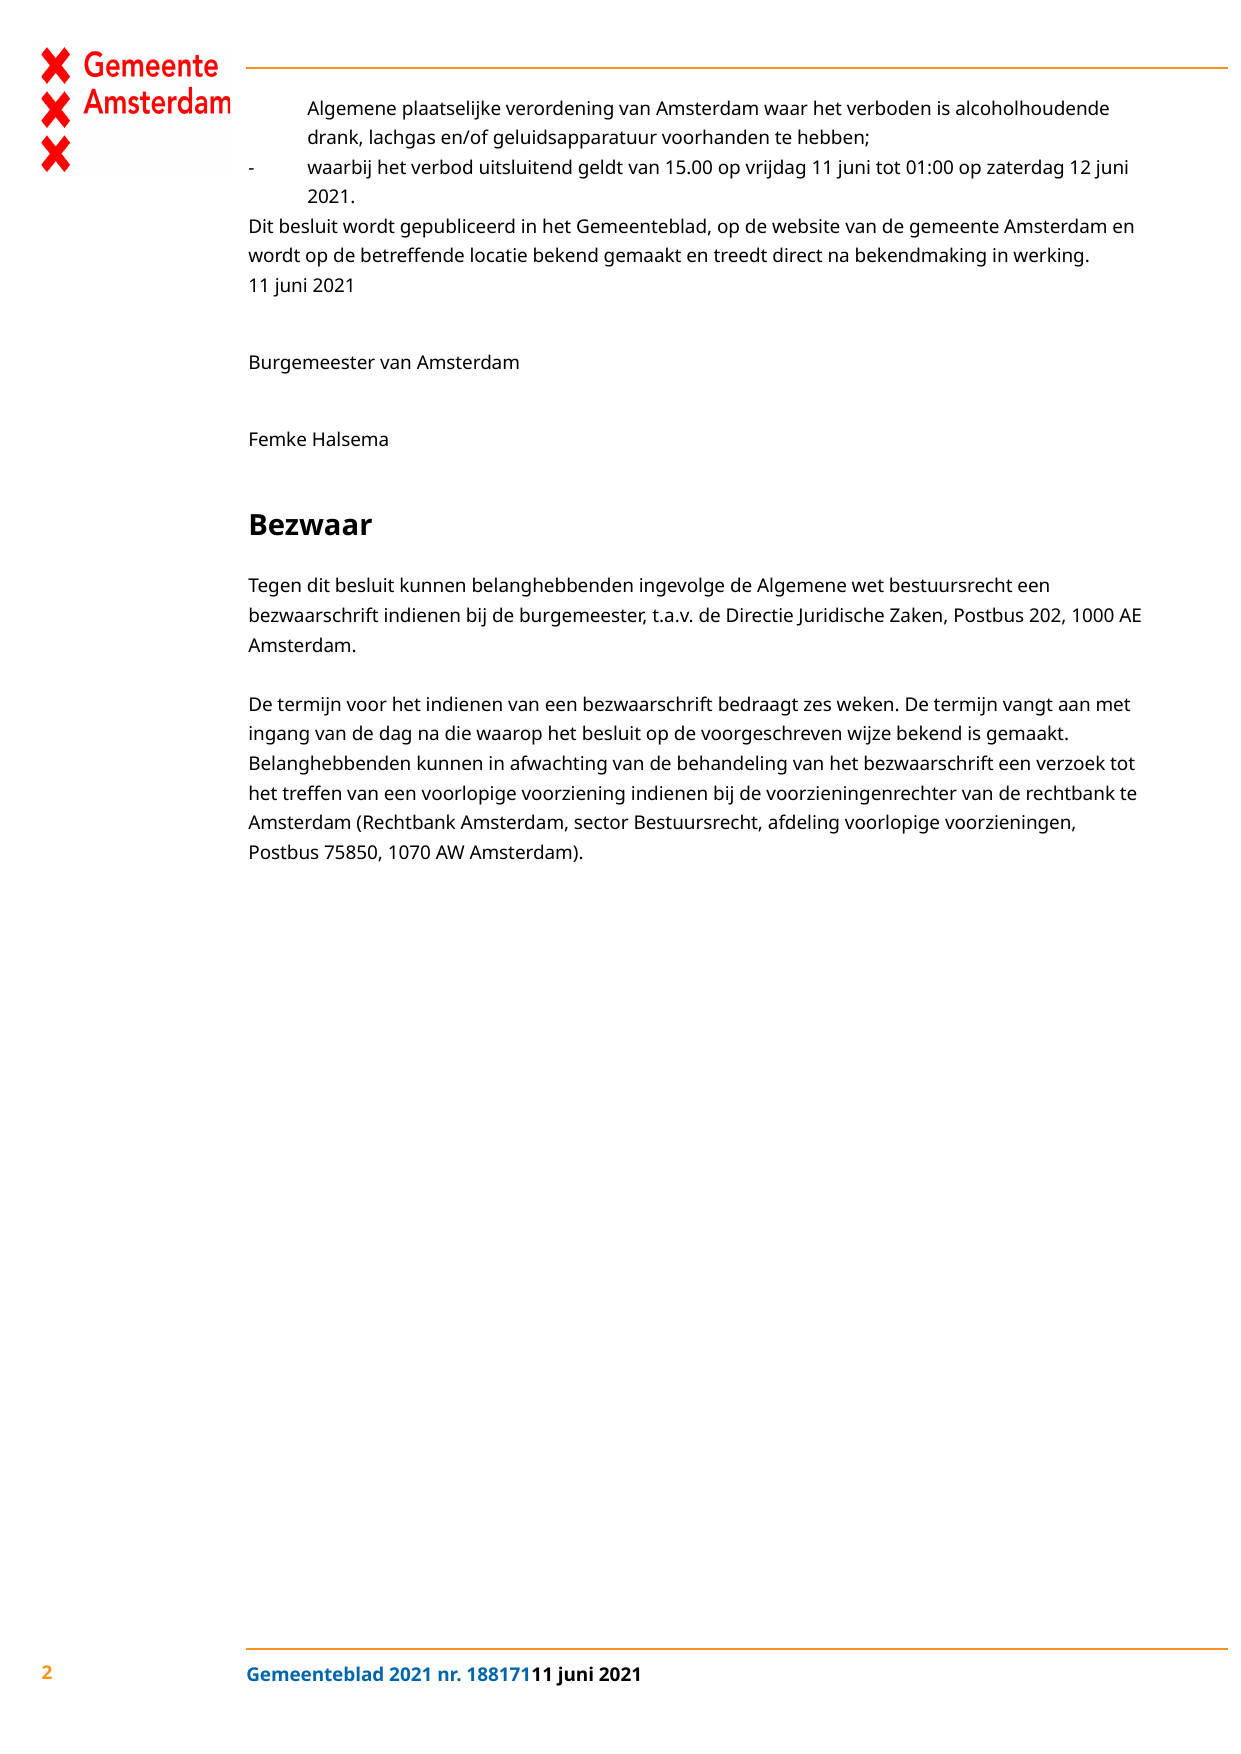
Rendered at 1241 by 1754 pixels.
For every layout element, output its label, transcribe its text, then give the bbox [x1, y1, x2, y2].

list waarbij het verbod uitsluitend geldt van 15.00 op vrijdag 11 juni tot 01:00 op zaterdag 12 juni 2021. [248, 154, 1152, 209]
text Tegen dit besluit kunnen belanghebbenden ingevolge de Algemene wet bestuursrecht een bezwaarschrift indienen bij de burgemeester, t.a.v. de Directie Juridische Zaken, Postbus 202, 1000 AE Amsterdam. [248, 573, 1152, 658]
list Algemene plaatselijke verordening van Amsterdam waar het verboden is alcoholhoudende drank, lachgas en/of geluidsapparatuur voorhanden te hebben; [248, 95, 1152, 150]
text 11 juni 2021 [248, 272, 1152, 298]
text Femke Halsema [248, 427, 1152, 452]
text Dit besluit wordt gepubliceerd in het Gemeenteblad, op de website van de gemeente Amsterdam en wordt op de betreffende locatie bekend gemaakt en treedt direct na bekendmaking in werking. [248, 213, 1152, 268]
text De termijn voor het indienen van een bezwaarschrift bedraagt zes weken. De termijn vangt aan met ingang van de dag na die waarop het besluit op de voorgeschreven wijze bekend is gemaakt. Belanghebbenden kunnen in afwachting van de behandeling van het bezwaarschrift een verzoek tot het treffen van een voorlopige voorziening indienen bij de voorzieningenrechter van de rechtbank te Amsterdam (Rechtbank Amsterdam, sector Bestuursrecht, afdeling voorlopige voorzieningen, Postbus 75850, 1070 AW Amsterdam). [248, 691, 1152, 865]
text Bezwaar [248, 504, 1152, 543]
picture [41, 47, 231, 172]
text Burgemeester van Amsterdam [248, 349, 1152, 375]
